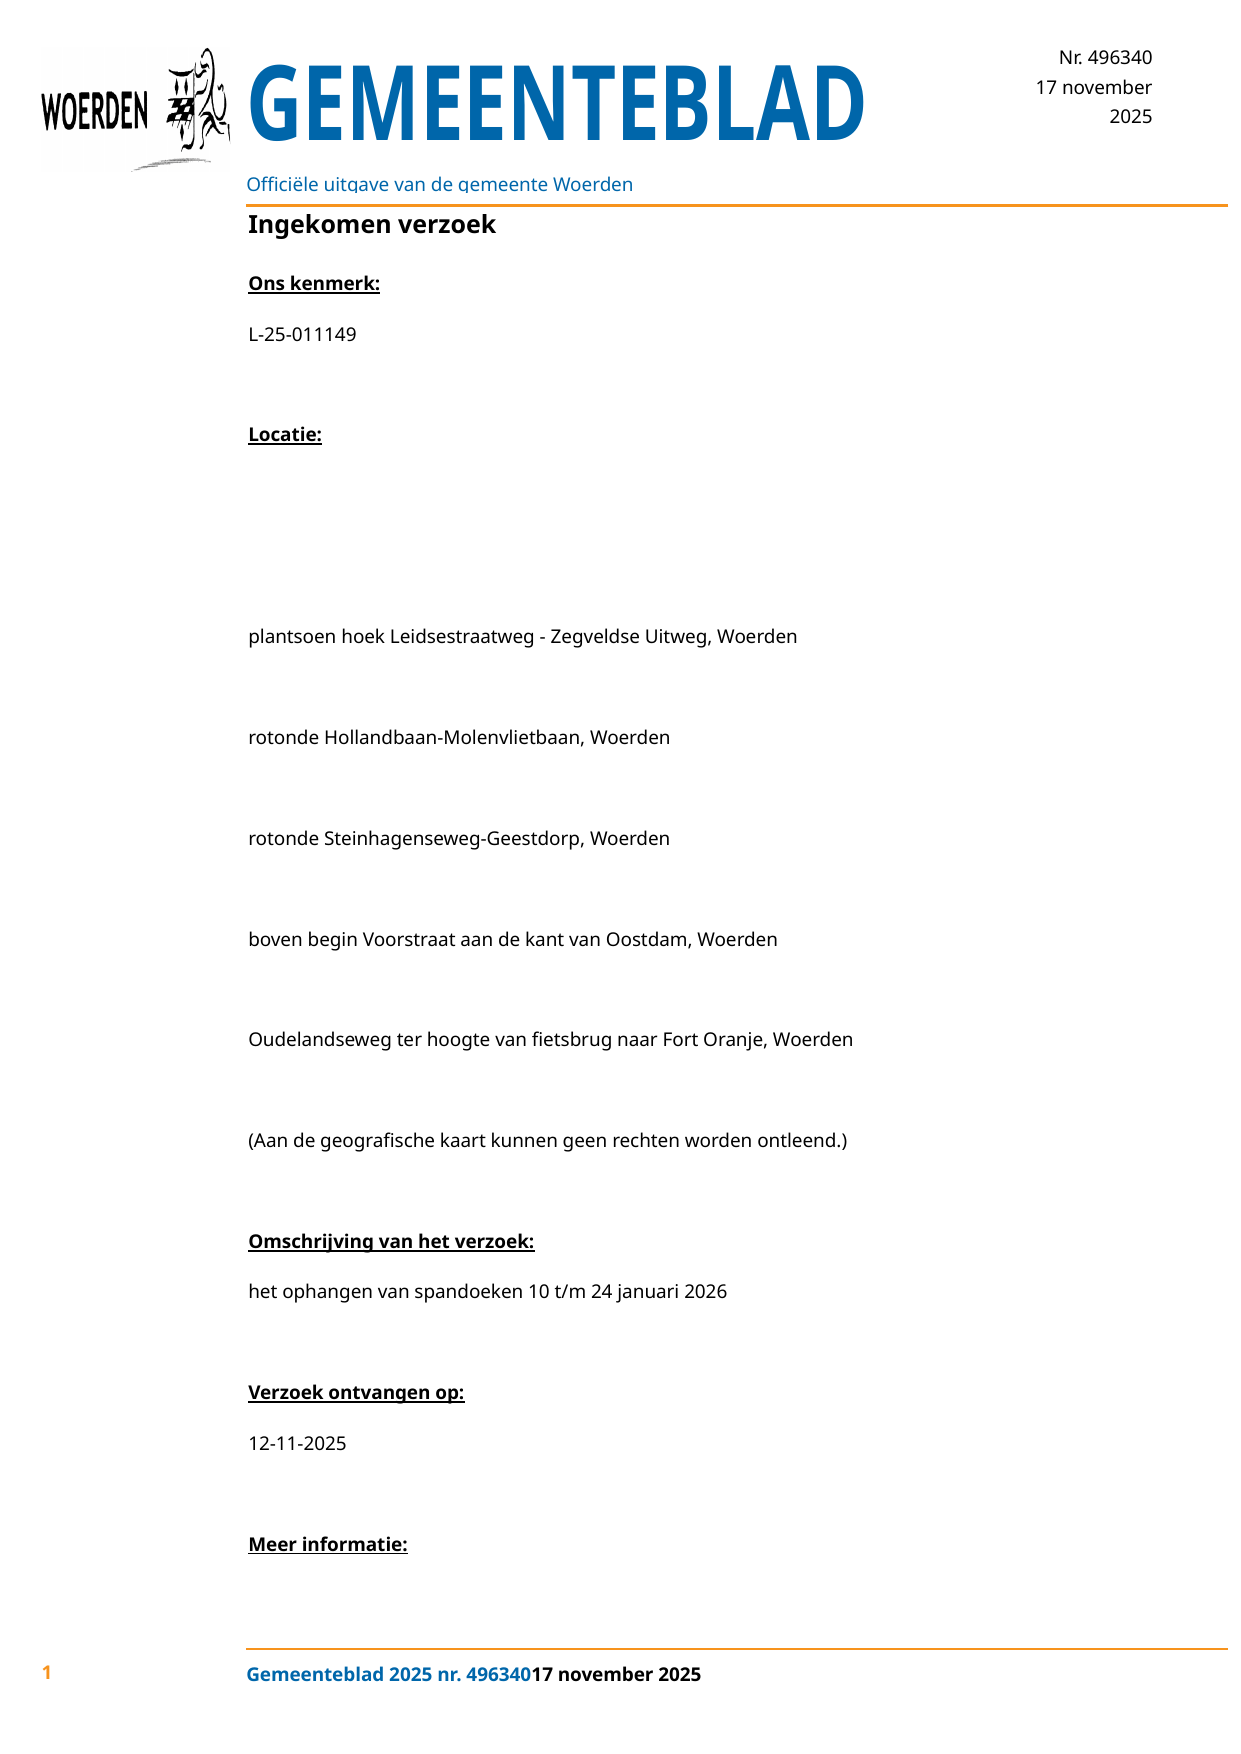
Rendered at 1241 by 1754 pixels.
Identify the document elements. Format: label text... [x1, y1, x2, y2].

text Verzoek ontvangen op: [248, 1379, 1152, 1405]
text het ophangen van spandoeken 10 t/m 24 januari 2026 [248, 1279, 1152, 1304]
text plantsoen hoek Leidsestraatweg - Zegveldse Uitweg, Woerden [248, 623, 1152, 649]
text (Aan de geografische kaart kunnen geen rechten worden ontleend.) [248, 1127, 1152, 1153]
text rotonde Steinhagenseweg-Geestdorp, Woerden [248, 825, 1152, 851]
text rotonde Hollandbaan-Molenvlietbaan, Woerden [248, 724, 1152, 750]
text Omschrijving van het verzoek: [248, 1228, 1152, 1254]
text 12-11-2025 [248, 1430, 1152, 1456]
picture [41, 47, 231, 172]
text Oudelandseweg ter hoogte van fietsbrug naar Fort Oranje, Woerden [248, 1027, 1152, 1052]
text Ingekomen verzoek [248, 207, 1152, 241]
text boven begin Voorstraat aan de kant van Oostdam, Woerden [248, 926, 1152, 951]
text Locatie: [248, 422, 1152, 447]
text Ons kenmerk: [248, 270, 1152, 296]
text L-25-011149 [248, 321, 1152, 346]
text Meer informatie: [248, 1531, 1152, 1556]
